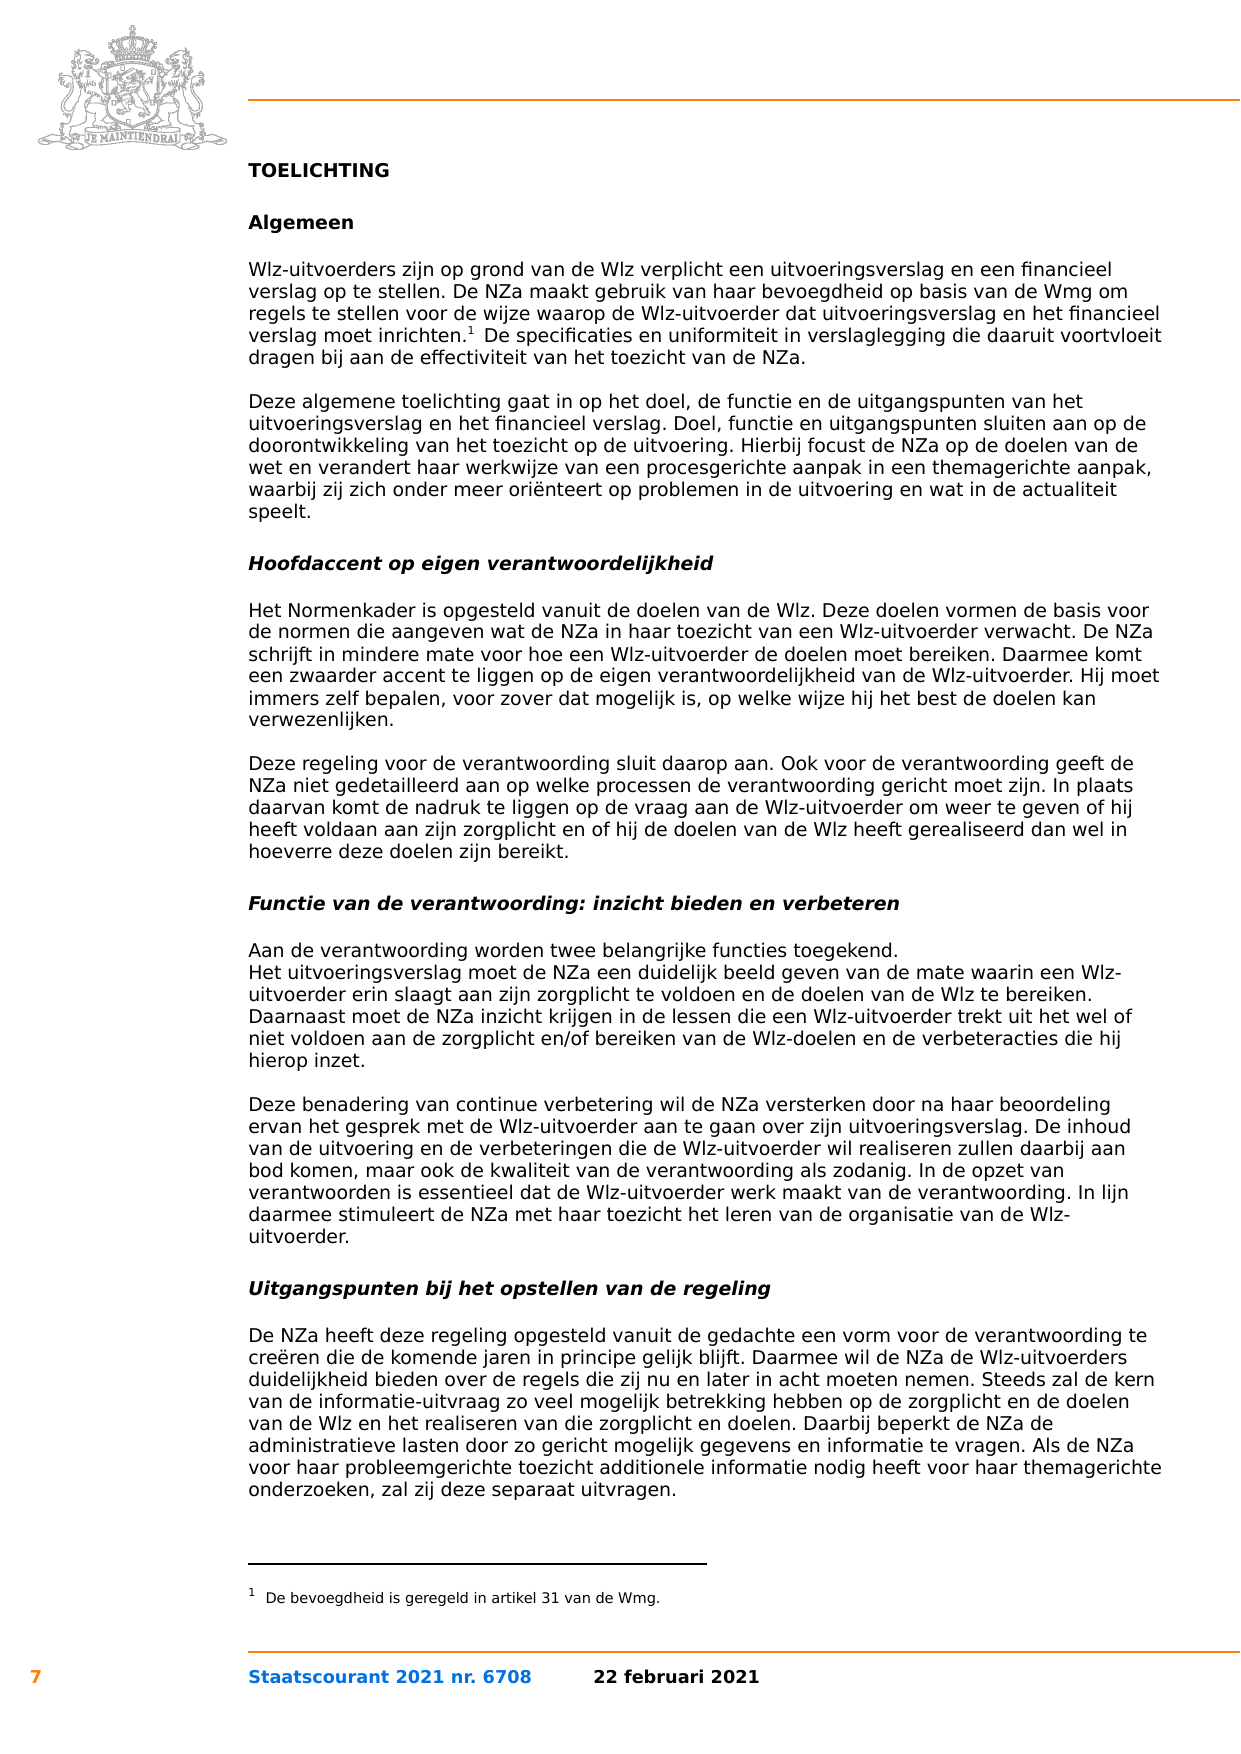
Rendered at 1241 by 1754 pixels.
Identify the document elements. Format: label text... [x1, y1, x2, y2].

subtitle Functie van de verantwoording: inzicht bieden en verbeteren [248, 893, 1163, 915]
text Het uitvoeringsverslag moet de NZa een duidelijk beeld geven van de mate waarin een Wlz-uitvoerder erin slaagt aan zijn zorgplicht te voldoen en de doelen van de Wlz te bereiken. Daarnaast moet de NZa inzicht krijgen in de lessen die een Wlz-uitvoerder trekt uit het wel of niet voldoen aan de zorgplicht en/of bereiken van de Wlz-doelen en de verbeteracties die hij hierop inzet. [248, 962, 1163, 1072]
subtitle Uitgangspunten bij het opstellen van de regeling [248, 1278, 1163, 1300]
text Deze algemene toelichting gaat in op het doel, de functie en de uitgangspunten van het uitvoeringsverslag en het financieel verslag. Doel, functie en uitgangspunten sluiten aan op de doorontwikkeling van het toezicht op de uitvoering. Hierbij focust de NZa op de doelen van de wet en verandert haar werkwijze van een procesgerichte aanpak in een themagerichte aanpak, waarbij zij zich onder meer oriënteert op problemen in de uitvoering en wat in de actualiteit speelt. [248, 391, 1163, 522]
text De bevoegdheid is geregeld in artikel 31 van de Wmg. [248, 1586, 1163, 1608]
text Wlz-uitvoerders zijn op grond van de Wlz verplicht een uitvoeringsverslag en een financieel verslag op te stellen. De NZa maakt gebruik van haar bevoegdheid op basis van de Wmg om regels te stellen voor de wijze waarop de Wlz-uitvoerder dat uitvoeringsverslag en het financieel verslag moet inrichten. De specificaties en uniformiteit in verslaglegging die daaruit voortvloeit dragen bij aan de effectiviteit van het toezicht van de NZa. [248, 259, 1163, 369]
text Het Normenkader is opgesteld vanuit de doelen van de Wlz. Deze doelen vormen de basis voor de normen die aangeven wat de NZa in haar toezicht van een Wlz-uitvoerder verwacht. De NZa schrijft in mindere mate voor hoe een Wlz-uitvoerder de doelen moet bereiken. Daarmee komt een zwaarder accent te liggen op de eigen verantwoordelijkheid van de Wlz-uitvoerder. Hij moet immers zelf bepalen, voor zover dat mogelijk is, op welke wijze hij het best de doelen kan verwezenlijken. [248, 599, 1163, 731]
picture [38, 25, 227, 150]
subtitle Hoofdaccent op eigen verantwoordelijkheid [248, 552, 1163, 574]
subtitle Algemeen [248, 212, 1163, 234]
subtitle TOELICHTING [248, 160, 1163, 182]
text Deze regeling voor de verantwoording sluit daarop aan. Ook voor de verantwoording geeft de NZa niet gedetailleerd aan op welke processen de verantwoording gericht moet zijn. In plaats daarvan komt de nadruk te liggen op de vraag aan de Wlz-uitvoerder om weer te geven of hij heeft voldaan aan zijn zorgplicht en of hij de doelen van de Wlz heeft gerealiseerd dan wel in hoeverre deze doelen zijn bereikt. [248, 753, 1163, 863]
text De NZa heeft deze regeling opgesteld vanuit de gedachte een vorm voor de verantwoording te creëren die de komende jaren in principe gelijk blijft. Daarmee wil de NZa de Wlz-uitvoerders duidelijkheid bieden over de regels die zij nu en later in acht moeten nemen. Steeds zal de kern van de informatie-uitvraag zo veel mogelijk betrekking hebben op de zorgplicht en de doelen van de Wlz en het realiseren van die zorgplicht en doelen. Daarbij beperkt de NZa de administratieve lasten door zo gericht mogelijk gegevens en informatie te vragen. Als de NZa voor haar probleemgerichte toezicht additionele informatie nodig heeft voor haar themagerichte onderzoeken, zal zij deze separaat uitvragen. [248, 1325, 1163, 1501]
text Aan de verantwoording worden twee belangrijke functies toegekend. [248, 940, 1163, 962]
text Deze benadering van continue verbetering wil de NZa versterken door na haar beoordeling ervan het gesprek met de Wlz-uitvoerder aan te gaan over zijn uitvoeringsverslag. De inhoud van de uitvoering en de verbeteringen die de Wlz-uitvoerder wil realiseren zullen daarbij aan bod komen, maar ook de kwaliteit van de verantwoording als zodanig. In de opzet van verantwoorden is essentieel dat de Wlz-uitvoerder werk maakt van de verantwoording. In lijn daarmee stimuleert de NZa met haar toezicht het leren van de organisatie van de Wlz-uitvoerder. [248, 1094, 1163, 1248]
